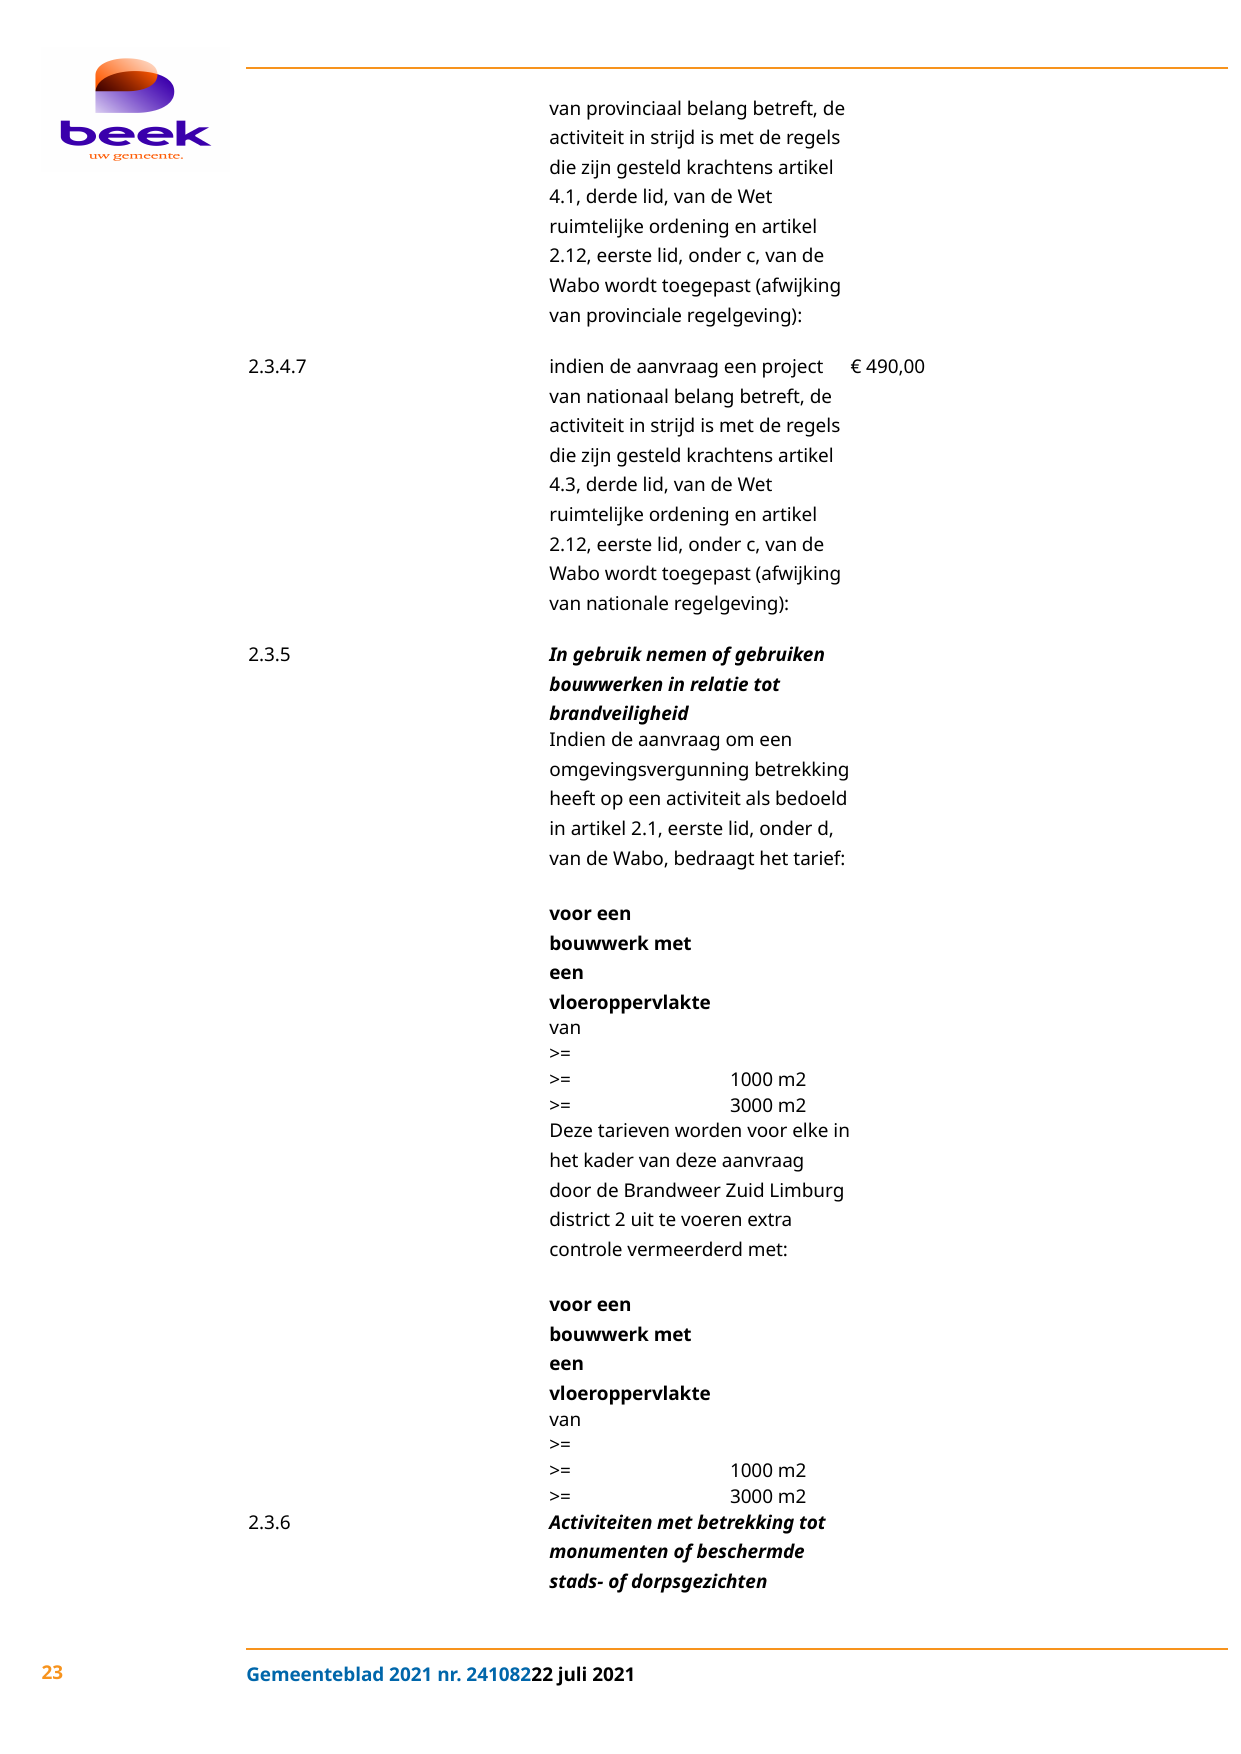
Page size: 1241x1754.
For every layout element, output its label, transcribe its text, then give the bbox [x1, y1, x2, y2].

table_cell [549, 328, 850, 353]
table_cell [730, 1015, 850, 1040]
table_cell [248, 616, 549, 641]
table_cell 2.3.6 [248, 1509, 549, 1594]
table_cell [248, 95, 549, 328]
table_cell van [549, 1406, 730, 1432]
table_cell 1000 m2 [730, 1457, 850, 1483]
table_cell van provinciaal belang betreft, de activiteit in strijd is met de regels die zijn gesteld krachtens artikel 4.1, derde lid, van de Wet ruimtelijke ordening en artikel 2.12, eerste lid, onder c, van de Wabo wordt toegepast (afwijking van provinciale regelgeving): [549, 95, 850, 328]
table_cell [730, 1432, 850, 1457]
table_cell [850, 616, 1152, 641]
table_cell [549, 616, 850, 641]
table_cell [850, 1509, 1152, 1594]
table_cell >= [549, 1040, 730, 1066]
table_cell Indien de aanvraag om een omgevingsvergunning betrekking heeft op een activiteit als bedoeld in artikel 2.1, eerste lid, onder d, van de Wabo, bedraagt het tarief: [549, 726, 850, 900]
table_cell [730, 1040, 850, 1066]
table_cell 3000 m2 [730, 1483, 850, 1509]
table_header [730, 900, 850, 1014]
table_cell van [549, 1015, 730, 1040]
table_cell 2.3.4.7 [248, 353, 549, 616]
table_header voor een bouwwerk met een vloeroppervlakte [549, 900, 730, 1014]
table_cell [248, 328, 549, 353]
table_cell >= [549, 1066, 730, 1092]
table_header [730, 1291, 850, 1406]
table_cell >= [549, 1483, 730, 1509]
table_header voor een bouwwerk met een vloeroppervlakte [549, 1291, 730, 1406]
table_cell [730, 1406, 850, 1432]
table_cell [850, 95, 1152, 328]
table_cell indien de aanvraag een project van nationaal belang betreft, de activiteit in strijd is met de regels die zijn gesteld krachtens artikel 4.3, derde lid, van de Wet ruimtelijke ordening en artikel 2.12, eerste lid, onder c, van de Wabo wordt toegepast (afwijking van nationale regelgeving): [549, 353, 850, 616]
table_cell [850, 641, 1152, 726]
table_cell [850, 328, 1152, 353]
table_cell [248, 726, 549, 1509]
picture [41, 47, 231, 172]
table_cell 1000 m2 [730, 1066, 850, 1092]
table_cell 3000 m2 [730, 1092, 850, 1117]
table_cell [850, 726, 1152, 1509]
table_cell >= [549, 1457, 730, 1483]
table_cell € 490,00 [850, 353, 1152, 616]
table_cell >= [549, 1092, 730, 1117]
table_cell >= [549, 1432, 730, 1457]
table_cell Deze tarieven worden voor elke in het kader van deze aanvraag door de Brandweer Zuid Limburg district 2 uit te voeren extra controle vermeerderd met: [549, 1117, 850, 1291]
table_cell Activiteiten met betrekking tot monumenten of beschermde stads- of dorpsgezichten [549, 1509, 850, 1594]
table_cell 2.3.5 [248, 641, 549, 726]
table_cell In gebruik nemen of gebruiken bouwwerken in relatie tot brandveiligheid [549, 641, 850, 726]
